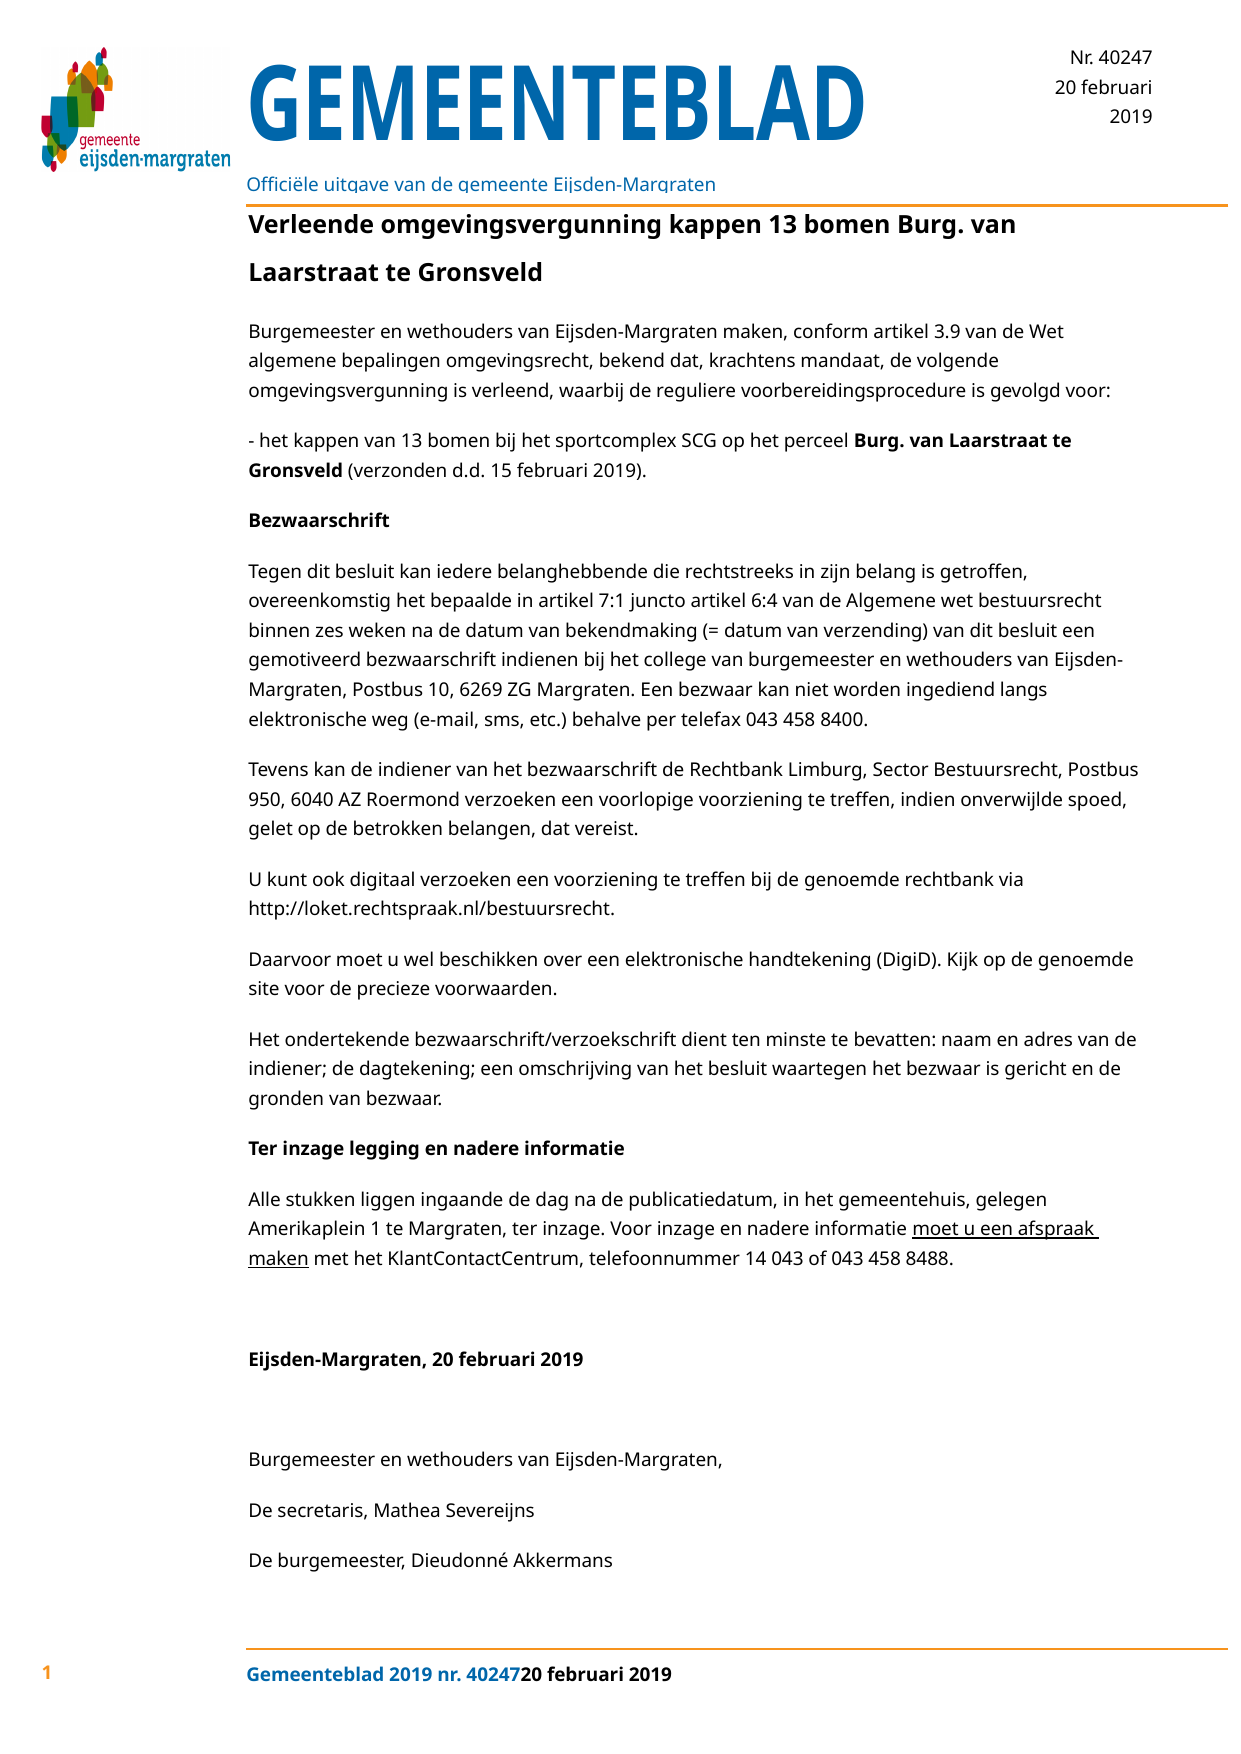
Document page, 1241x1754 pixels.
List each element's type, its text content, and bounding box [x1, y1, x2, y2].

text De burgemeester, Dieudonné Akkermans [248, 1547, 1152, 1573]
text Eijsden-Margraten, 20 februari 2019 [248, 1346, 1152, 1372]
text Ter inzage legging en nadere informatie [248, 1135, 1152, 1161]
text Burgemeester en wethouders van Eijsden-Margraten maken, conform artikel 3.9 van de Wet algemene bepalingen omgevingsrecht, bekend dat, krachtens mandaat, de volgende omgevingsvergunning is verleend, waarbij de reguliere voorbereidingsprocedure is gevolgd voor: [248, 318, 1152, 403]
text De secretaris, Mathea Severeijns [248, 1497, 1152, 1523]
text Verleende omgevingsvergunning kappen 13 bomen Burg. van Laarstraat te Gronsveld [248, 207, 1152, 288]
text Bezwaarschrift [248, 507, 1152, 533]
text Burgemeester en wethouders van Eijsden-Margraten, [248, 1447, 1152, 1472]
text Het ondertekende bezwaarschrift/verzoekschrift dient ten minste te bevatten: naam en adres van de indiener; de dagtekening; een omschrijving van het besluit waartegen het bezwaar is gericht en de gronden van bezwaar. [248, 1026, 1152, 1111]
text Alle stukken liggen ingaande de dag na de publicatiedatum, in het gemeentehuis, gelegen Amerikaplein 1 te Margraten, ter inzage. Voor inzage en nadere informatie moet u een afspraak maken met het KlantContactCentrum, telefoonnummer 14 043 of 043 458 8488. [248, 1186, 1152, 1271]
text Daarvoor moet u wel beschikken over een elektronische handtekening (DigiD). Kijk op de genoemde site voor de precieze voorwaarden. [248, 946, 1152, 1001]
picture [41, 47, 231, 172]
text Tegen dit besluit kan iedere belanghebbende die rechtstreeks in zijn belang is getroffen, overeenkomstig het bepaalde in artikel 7:1 juncto artikel 6:4 van de Algemene wet bestuursrecht binnen zes weken na de datum van bekendmaking (= datum van verzending) van dit besluit een gemotiveerd bezwaarschrift indienen bij het college van burgemeester en wethouders van Eijsden-Margraten, Postbus 10, 6269 ZG Margraten. Een bezwaar kan niet worden ingediend langs elektronische weg (e-mail, sms, etc.) behalve per telefax 043 458 8400. [248, 558, 1152, 732]
text - het kappen van 13 bomen bij het sportcomplex SCG op het perceel Burg. van Laarstraat te Gronsveld (verzonden d.d. 15 februari 2019). [248, 427, 1152, 483]
text Tevens kan de indiener van het bezwaarschrift de Rechtbank Limburg, Sector Bestuursrecht, Postbus 950, 6040 AZ Roermond verzoeken een voorlopige voorziening te treffen, indien onverwijlde spoed, gelet op de betrokken belangen, dat vereist. [248, 756, 1152, 841]
text U kunt ook digitaal verzoeken een voorziening te treffen bij de genoemde rechtbank via http://loket.rechtspraak.nl/bestuursrecht. [248, 866, 1152, 921]
